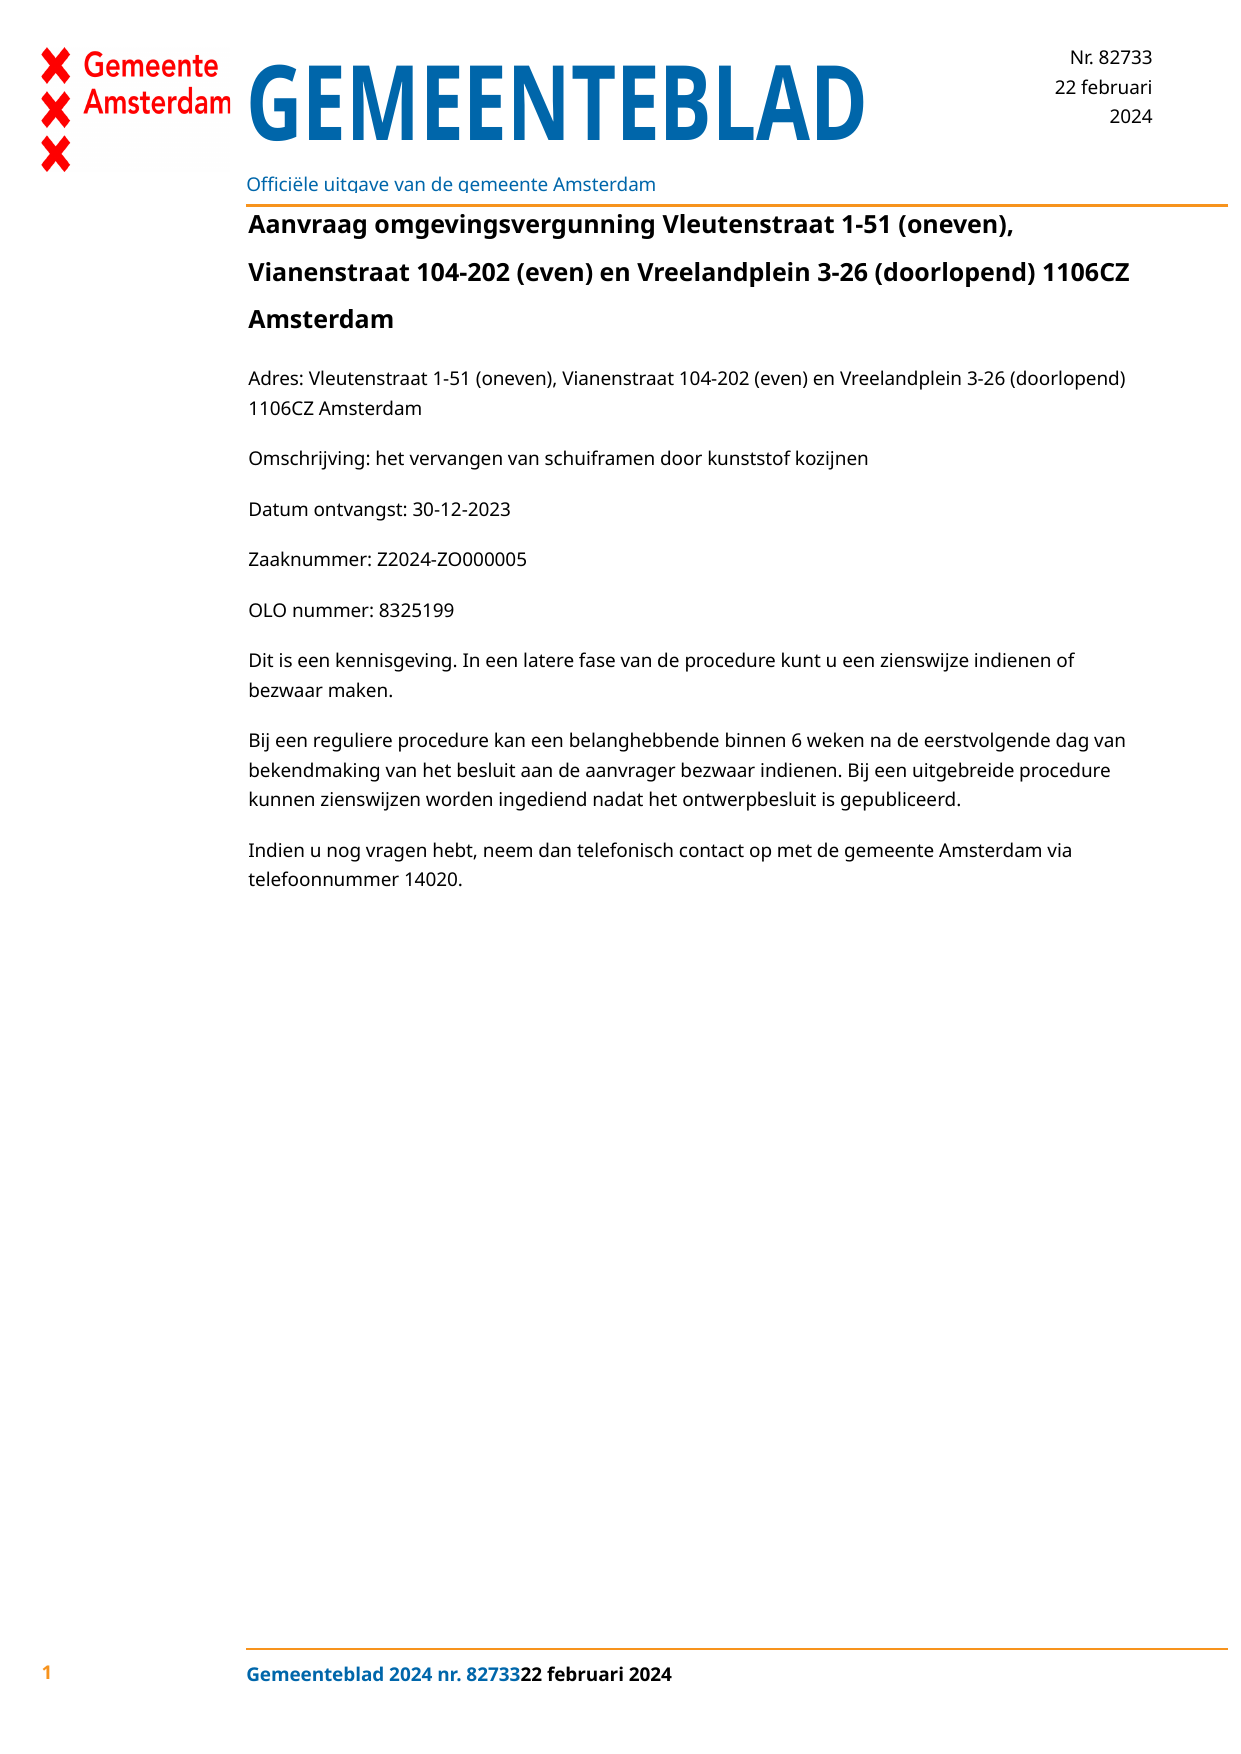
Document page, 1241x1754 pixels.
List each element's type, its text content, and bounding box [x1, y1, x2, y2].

text Zaaknummer: Z2024-ZO000005 [248, 546, 1152, 572]
text Aanvraag omgevingsvergunning Vleutenstraat 1-51 (oneven), Vianenstraat 104-202 (even) en Vreelandplein 3-26 (doorlopend) 1106CZ Amsterdam [248, 207, 1152, 336]
text Datum ontvangst: 30-12-2023 [248, 496, 1152, 522]
picture [41, 47, 231, 172]
text OLO nummer: 8325199 [248, 597, 1152, 622]
text Dit is een kennisgeving. In een latere fase van de procedure kunt u een zienswijze indienen of bezwaar maken. [248, 647, 1152, 702]
text Bij een reguliere procedure kan een belanghebbende binnen 6 weken na de eerstvolgende dag van bekendmaking van het besluit aan de aanvrager bezwaar indienen. Bij een uitgebreide procedure kunnen zienswijzen worden ingediend nadat het ontwerpbesluit is gepubliceerd. [248, 727, 1152, 812]
text Indien u nog vragen hebt, neem dan telefonisch contact op met de gemeente Amsterdam via telefoonnummer 14020. [248, 837, 1152, 892]
text Adres: Vleutenstraat 1-51 (oneven), Vianenstraat 104-202 (even) en Vreelandplein 3-26 (doorlopend) 1106CZ Amsterdam [248, 366, 1152, 421]
text Omschrijving: het vervangen van schuiframen door kunststof kozijnen [248, 446, 1152, 471]
